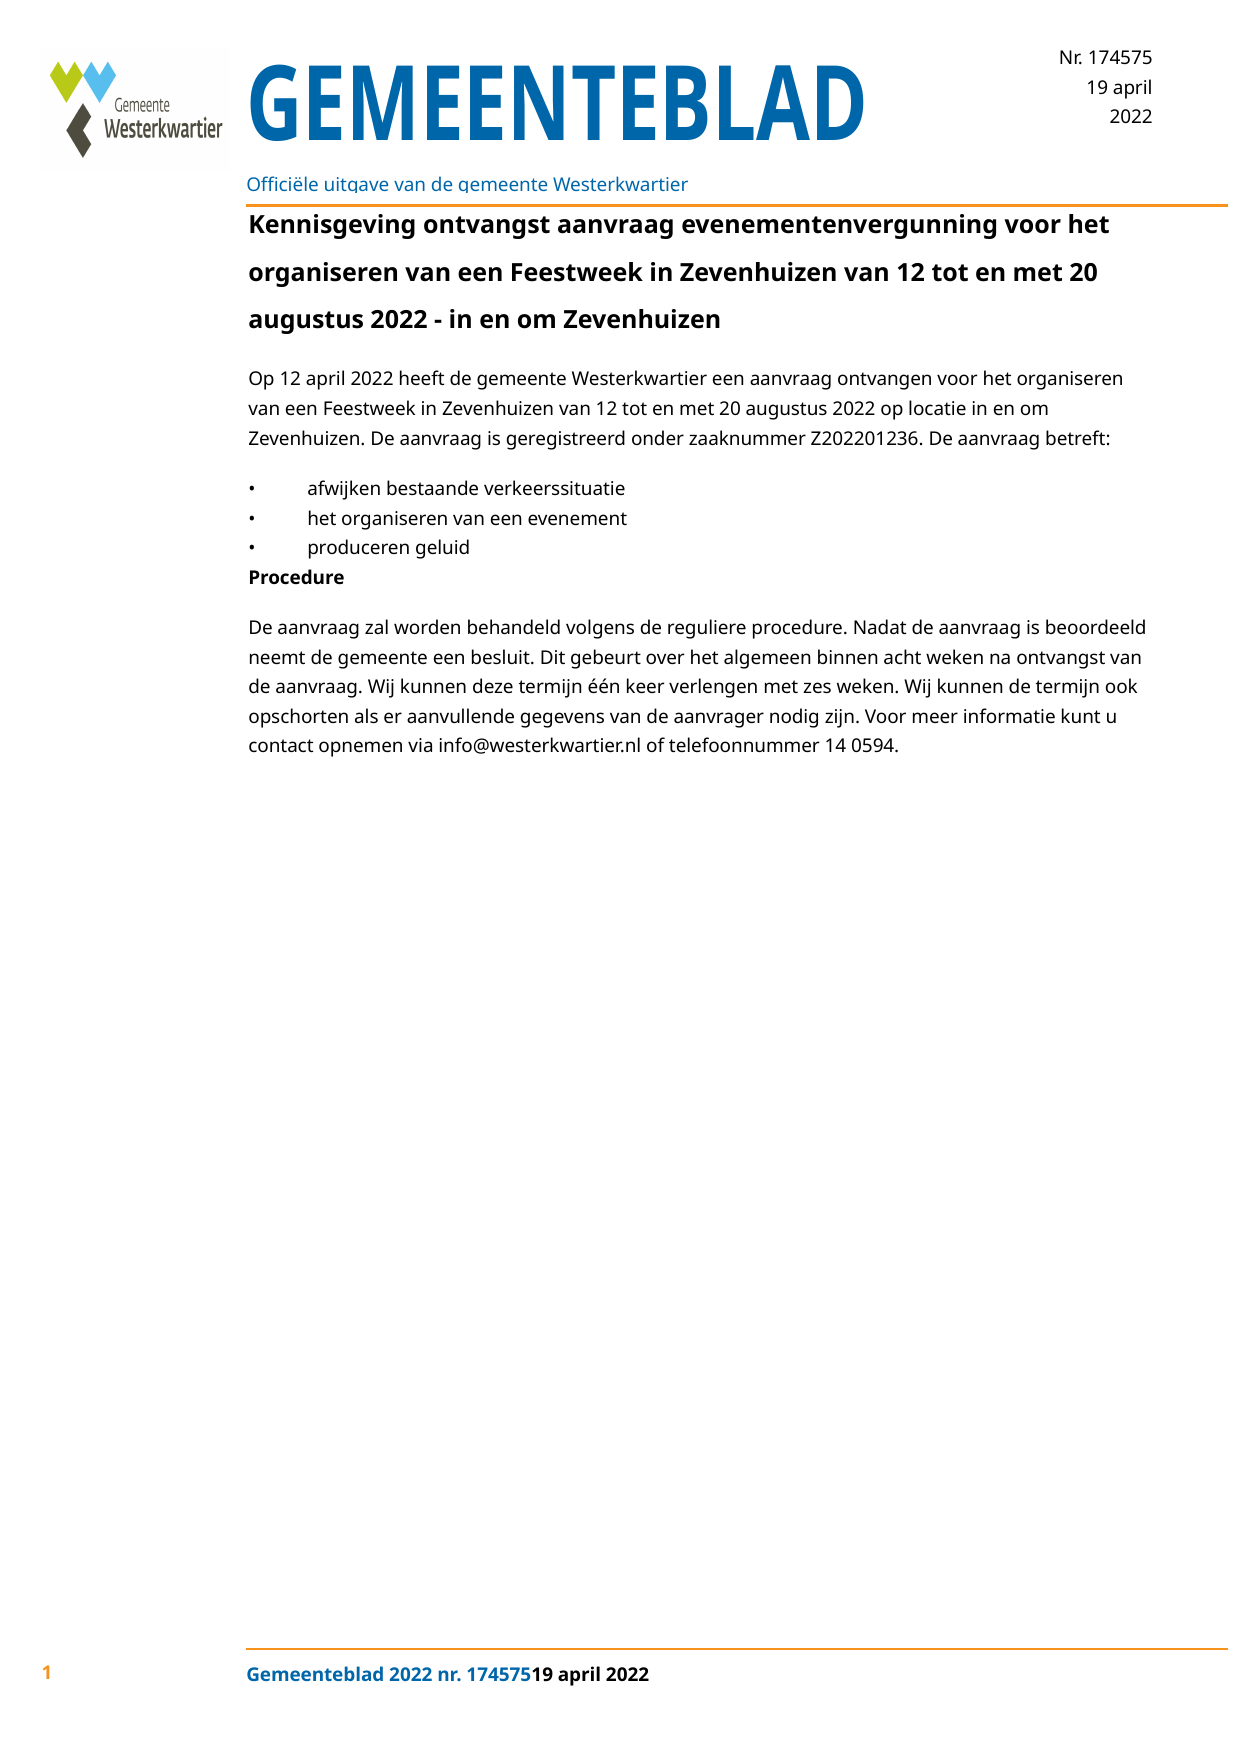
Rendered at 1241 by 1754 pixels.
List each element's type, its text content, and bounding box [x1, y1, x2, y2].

picture [41, 47, 231, 172]
text Kennisgeving ontvangst aanvraag evenementenvergunning voor het organiseren van een Feestweek in Zevenhuizen van 12 tot en met 20 augustus 2022 - in en om Zevenhuizen [248, 207, 1152, 336]
text De aanvraag zal worden behandeld volgens de reguliere procedure. Nadat de aanvraag is beoordeeld neemt de gemeente een besluit. Dit gebeurt over het algemeen binnen acht weken na ontvangst van de aanvraag. Wij kunnen deze termijn één keer verlengen met zes weken. Wij kunnen de termijn ook opschorten als er aanvullende gegevens van de aanvrager nodig zijn. Voor meer informatie kunt u contact opnemen via info@westerkwartier.nl of telefoonnummer 14 0594. [248, 614, 1152, 758]
list produceren geluid [248, 534, 1152, 560]
list afwijken bestaande verkeerssituatie [248, 475, 1152, 501]
text Procedure [248, 564, 1152, 589]
text Op 12 april 2022 heeft de gemeente Westerkwartier een aanvraag ontvangen voor het organiseren van een Feestweek in Zevenhuizen van 12 tot en met 20 augustus 2022 op locatie in en om Zevenhuizen. De aanvraag is geregistreerd onder zaaknummer Z202201236. De aanvraag betreft: [248, 366, 1152, 450]
list het organiseren van een evenement [248, 505, 1152, 530]
